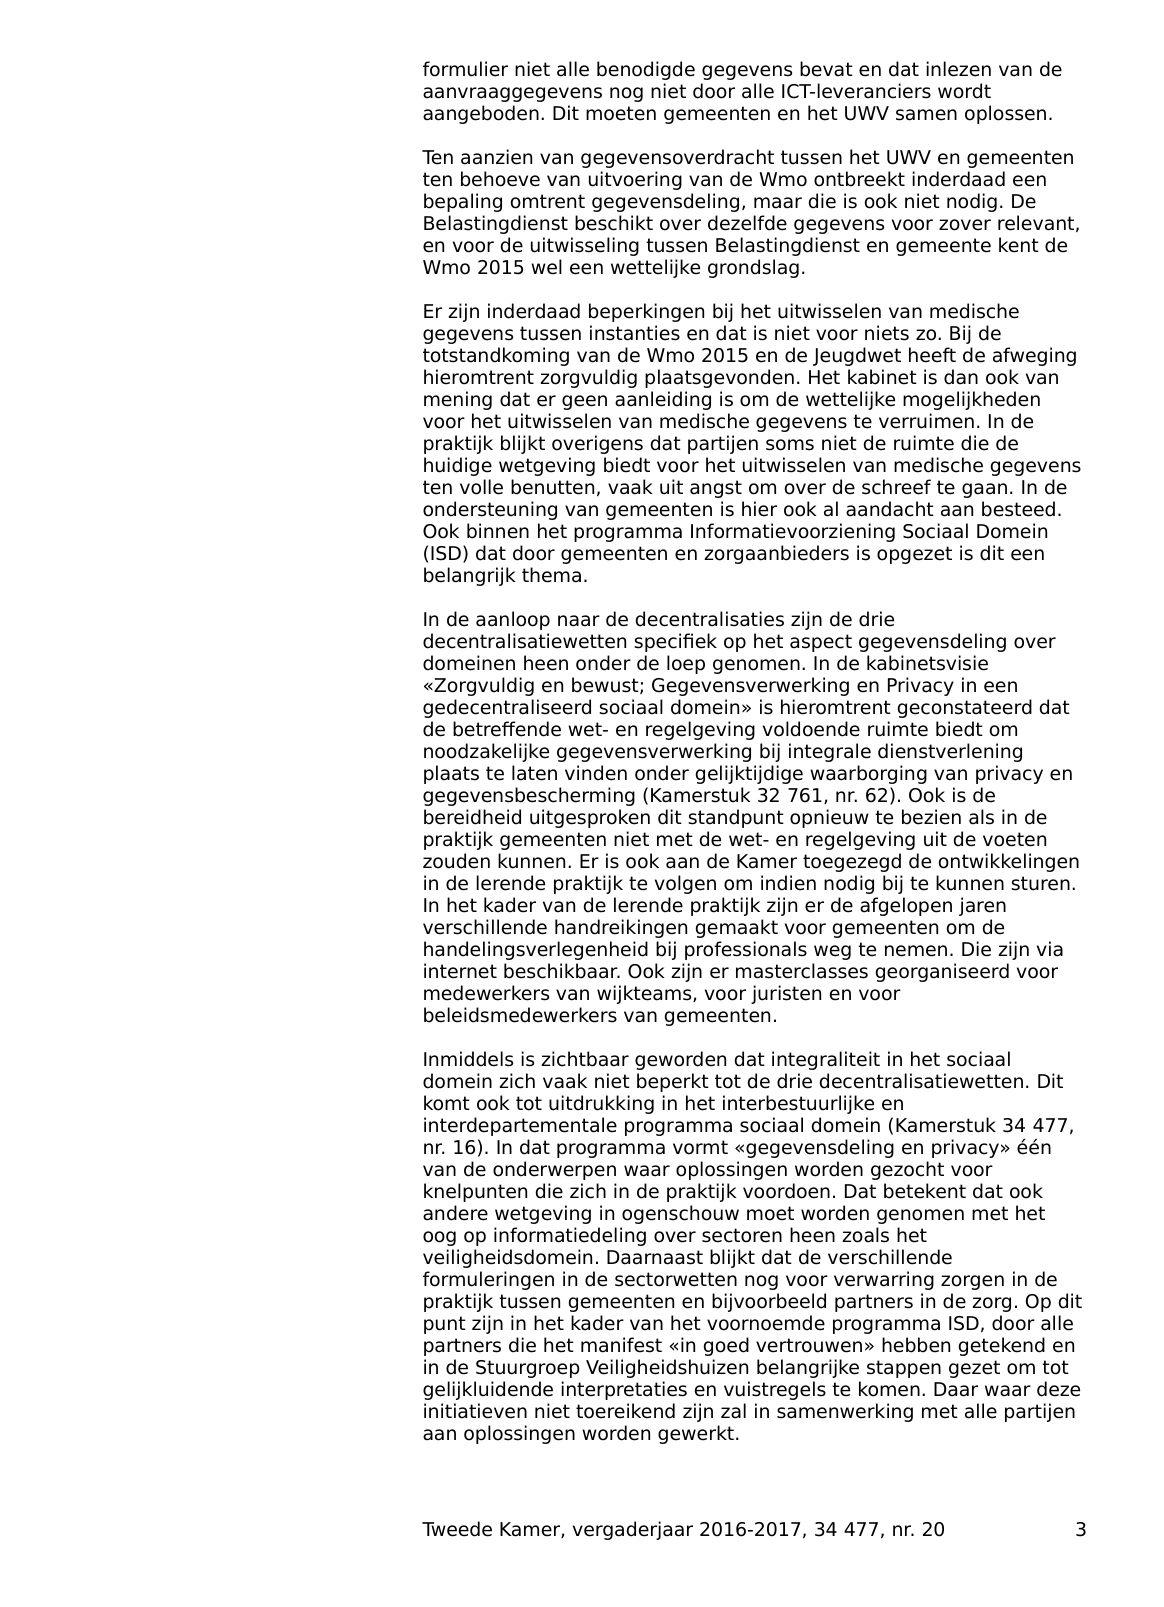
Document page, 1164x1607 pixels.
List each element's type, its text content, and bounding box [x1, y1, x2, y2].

text Ten aanzien van gegevensoverdracht tussen het UWV en gemeenten ten behoeve van uitvoering van de Wmo ontbreekt inderdaad een bepaling omtrent gegevensdeling, maar die is ook niet nodig. De Belastingdienst beschikt over dezelfde gegevens voor zover relevant, en voor de uitwisseling tussen Belastingdienst en gemeente kent de Wmo 2015 wel een wettelijke grondslag. [422, 147, 1087, 279]
text Er zijn inderdaad beperkingen bij het uitwisselen van medische gegevens tussen instanties en dat is niet voor niets zo. Bij de totstandkoming van de Wmo 2015 en de Jeugdwet heeft de afweging hieromtrent zorgvuldig plaatsgevonden. Het kabinet is dan ook van mening dat er geen aanleiding is om de wettelijke mogelijkheden voor het uitwisselen van medische gegevens te verruimen. In de praktijk blijkt overigens dat partijen soms niet de ruimte die de huidige wetgeving biedt voor het uitwisselen van medische gegevens ten volle benutten, vaak uit angst om over de schreef te gaan. In de ondersteuning van gemeenten is hier ook al aandacht aan besteed. Ook binnen het programma Informatievoorziening Sociaal Domein (ISD) dat door gemeenten en zorgaanbieders is opgezet is dit een belangrijk thema. [422, 301, 1087, 587]
text In de aanloop naar de decentralisaties zijn de drie decentralisatiewetten specifiek op het aspect gegevensdeling over domeinen heen onder de loep genomen. In de kabinetsvisie «Zorgvuldig en bewust; Gegevensverwerking en Privacy in een gedecentraliseerd sociaal domein» is hieromtrent geconstateerd dat de betreffende wet- en regelgeving voldoende ruimte biedt om noodzakelijke gegevensverwerking bij integrale dienstverlening plaats te laten vinden onder gelijktijdige waarborging van privacy en gegevensbescherming (Kamerstuk 32 761, nr. 62). Ook is de bereidheid uitgesproken dit standpunt opnieuw te bezien als in de praktijk gemeenten niet met de wet- en regelgeving uit de voeten zouden kunnen. Er is ook aan de Kamer toegezegd de ontwikkelingen in de lerende praktijk te volgen om indien nodig bij te kunnen sturen. In het kader van de lerende praktijk zijn er de afgelopen jaren verschillende handreikingen gemaakt voor gemeenten om de handelingsverlegenheid bij professionals weg te nemen. Die zijn via internet beschikbaar. Ook zijn er masterclasses georganiseerd voor medewerkers van wijkteams, voor juristen en voor beleidsmedewerkers van gemeenten. [422, 609, 1087, 1027]
text formulier niet alle benodigde gegevens bevat en dat inlezen van de aanvraaggegevens nog niet door alle ICT-leveranciers wordt aangeboden. Dit moeten gemeenten en het UWV samen oplossen. [422, 59, 1087, 125]
text Inmiddels is zichtbaar geworden dat integraliteit in het sociaal domein zich vaak niet beperkt tot de drie decentralisatiewetten. Dit komt ook tot uitdrukking in het interbestuurlijke en interdepartementale programma sociaal domein (Kamerstuk 34 477, nr. 16). In dat programma vormt «gegevensdeling en privacy» één van de onderwerpen waar oplossingen worden gezocht voor knelpunten die zich in de praktijk voordoen. Dat betekent dat ook andere wetgeving in ogenschouw moet worden genomen met het oog op informatiedeling over sectoren heen zoals het veiligheidsdomein. Daarnaast blijkt dat de verschillende formuleringen in de sectorwetten nog voor verwarring zorgen in de praktijk tussen gemeenten en bijvoorbeeld partners in de zorg. Op dit punt zijn in het kader van het voornoemde programma ISD, door alle partners die het manifest «in goed vertrouwen» hebben getekend en in de Stuurgroep Veiligheidshuizen belangrijke stappen gezet om tot gelijkluidende interpretaties en vuistregels te komen. Daar waar deze initiatieven niet toereikend zijn zal in samenwerking met alle partijen aan oplossingen worden gewerkt. [422, 1049, 1087, 1444]
